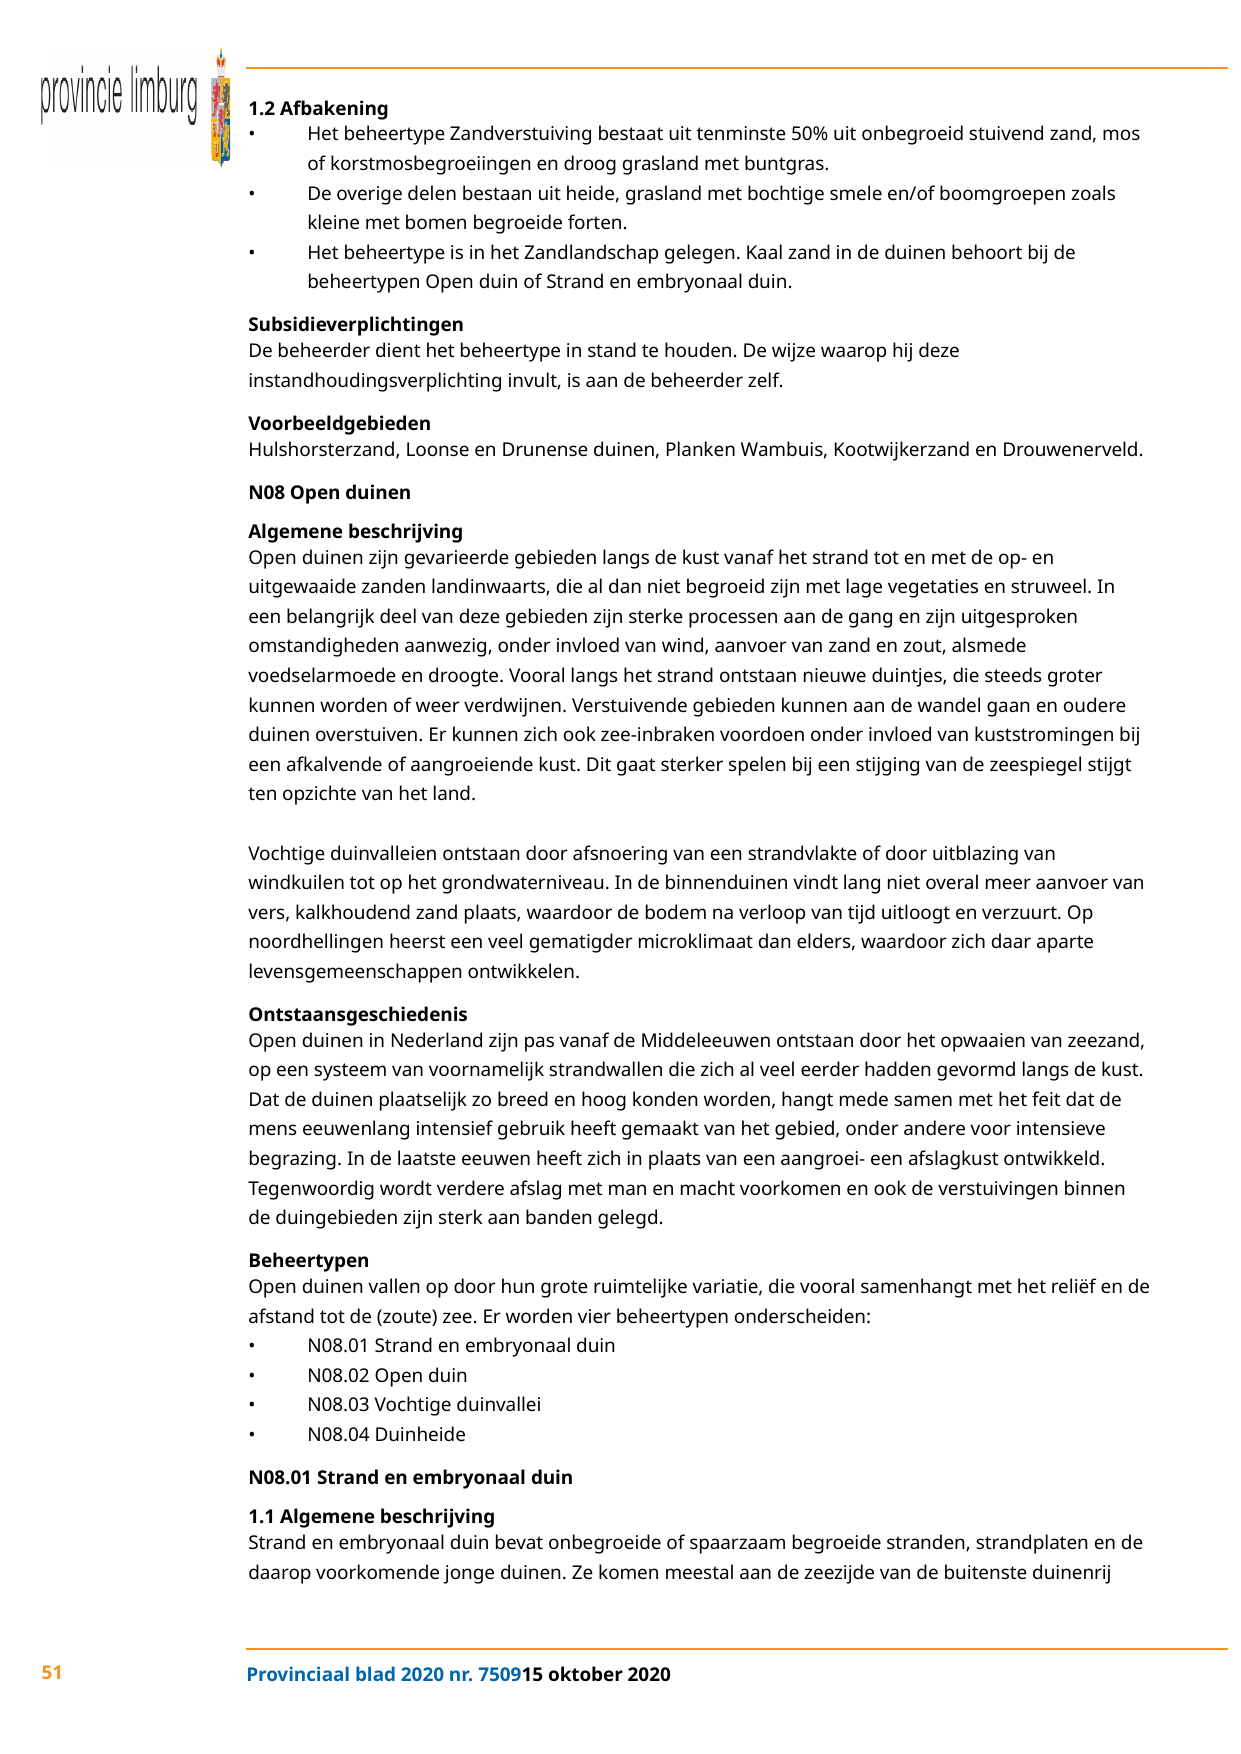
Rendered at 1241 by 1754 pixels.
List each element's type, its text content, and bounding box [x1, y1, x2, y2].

text Hulshorsterzand, Loonse en Drunense duinen, Planken Wambuis, Kootwijkerzand en Drouwenerveld. [248, 436, 1152, 461]
text Open duinen in Nederland zijn pas vanaf de Middeleeuwen ontstaan door het opwaaien van zeezand, op een systeem van voornamelijk strandwallen die zich al veel eerder hadden gevormd langs de kust. Dat de duinen plaatselijk zo breed en hoog konden worden, hangt mede samen met het feit dat de mens eeuwenlang intensief gebruik heeft gemaakt van het gebied, onder andere voor intensieve begrazing. In de laatste eeuwen heeft zich in plaats van een aangroei- een afslagkust ontwikkeld. Tegenwoordig wordt verdere afslag met man en macht voorkomen en ook de verstuivingen binnen de duingebieden zijn sterk aan banden gelegd. [248, 1027, 1152, 1230]
text Open duinen zijn gevarieerde gebieden langs de kust vanaf het strand tot en met de op- en uitgewaaide zanden landinwaarts, die al dan niet begroeid zijn met lage vegetaties en struweel. In een belangrijk deel van deze gebieden zijn sterke processen aan de gang en zijn uitgesproken omstandigheden aanwezig, onder invloed van wind, aanvoer van zand en zout, alsmede voedselarmoede en droogte. Vooral langs het strand ontstaan nieuwe duintjes, die steeds groter kunnen worden of weer verdwijnen. Verstuivende gebieden kunnen aan de wandel gaan en oudere duinen overstuiven. Er kunnen zich ook zee-inbraken voordoen onder invloed van kuststromingen bij een afkalvende of aangroeiende kust. Dit gaat sterker spelen bij een stijging van de zeespiegel stijgt ten opzichte van het land. [248, 544, 1152, 806]
list N08.01 Strand en embryonaal duin [248, 1332, 1152, 1358]
text De beheerder dient het beheertype in stand te houden. De wijze waarop hij deze instandhoudingsverplichting invult, is aan de beheerder zelf. [248, 337, 1152, 393]
list N08.03 Vochtige duinvallei [248, 1392, 1152, 1417]
text N08.01 Strand en embryonaal duin [248, 1464, 1152, 1490]
list Het beheertype is in het Zandlandschap gelegen. Kaal zand in de duinen behoort bij de beheertypen Open duin of Strand en embryonaal duin. [248, 239, 1152, 294]
text 1.2 Afbakening [248, 95, 1152, 121]
text Vochtige duinvalleien ontstaan door afsnoering van een strandvlakte of door uitblazing van windkuilen tot op het grondwaterniveau. In de binnenduinen vindt lang niet overal meer aanvoer van vers, kalkhoudend zand plaats, waardoor de bodem na verloop van tijd uitloogt en verzuurt. Op noordhellingen heerst een veel gematigder microklimaat dan elders, waardoor zich daar aparte levensgemeenschappen ontwikkelen. [248, 840, 1152, 984]
text Open duinen vallen op door hun grote ruimtelijke variatie, die vooral samenhangt met het reliëf en de afstand tot de (zoute) zee. Er worden vier beheertypen onderscheiden: [248, 1273, 1152, 1328]
text Subsidieverplichtingen [248, 312, 1152, 337]
text Ontstaansgeschiedenis [248, 1001, 1152, 1027]
text 1.1 Algemene beschrijving [248, 1503, 1152, 1529]
text Strand en embryonaal duin bevat onbegroeide of spaarzaam begroeide stranden, strandplaten en de daarop voorkomende jonge duinen. Ze komen meestal aan de zeezijde van de buitenste duinenrij [248, 1529, 1152, 1584]
text Algemene beschrijving [248, 518, 1152, 544]
text N08 Open duinen [248, 479, 1152, 504]
list N08.04 Duinheide [248, 1421, 1152, 1447]
list N08.02 Open duin [248, 1362, 1152, 1388]
text Voorbeeldgebieden [248, 410, 1152, 436]
list Het beheertype Zandverstuiving bestaat uit tenminste 50% uit onbegroeid stuivend zand, mos of korstmosbegroeiingen en droog grasland met buntgras. [248, 121, 1152, 176]
list De overige delen bestaan uit heide, grasland met bochtige smele en/of boomgroepen zoals kleine met bomen begroeide forten. [248, 180, 1152, 235]
text Beheertypen [248, 1247, 1152, 1273]
picture [41, 47, 231, 172]
